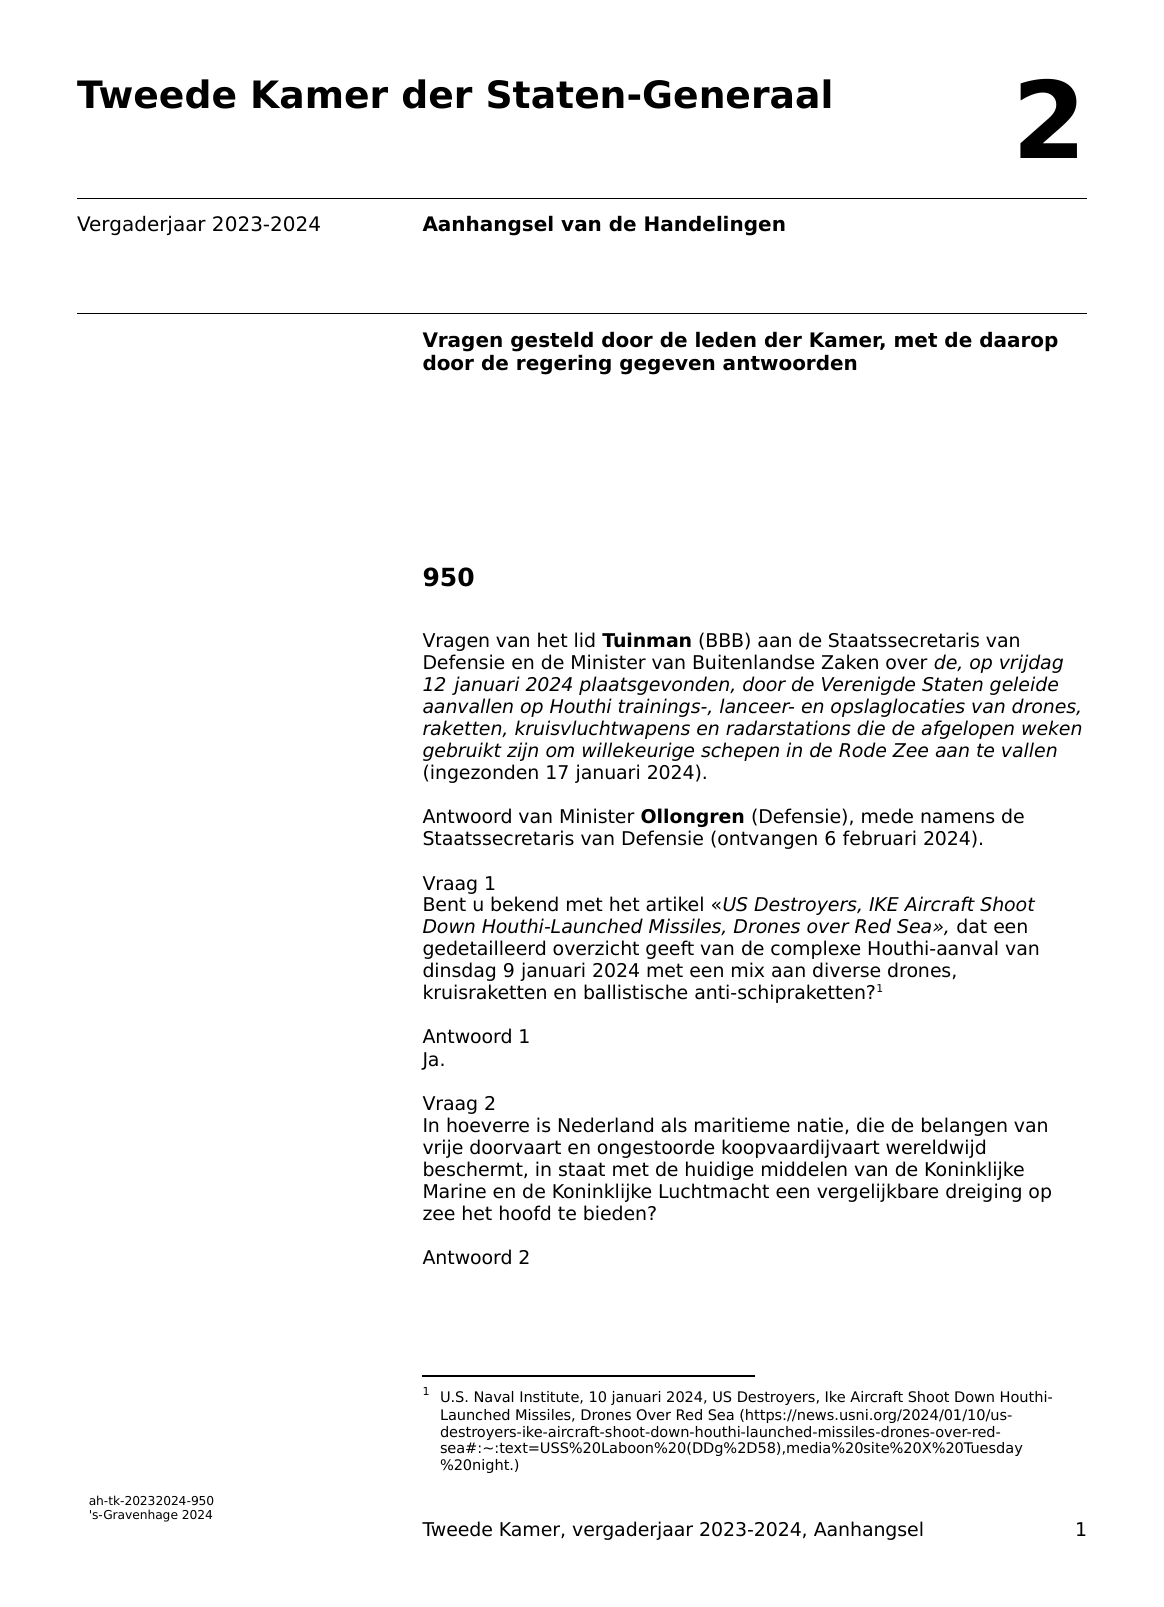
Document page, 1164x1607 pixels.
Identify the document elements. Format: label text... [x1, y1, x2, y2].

text U.S. Naval Institute, 10 januari 2024, US Destroyers, Ike Aircraft Shoot Down Houthi-Launched Missiles, Drones Over Red Sea (https://news.usni.org/2024/01/10/us-destroyers-ike-aircraft-shoot-down-houthi-launched-missiles-drones-over-red-sea#:~:text=USS%20Laboon%20(DDg%2D58),media%20site%20X%20Tuesday%20night.) [422, 1385, 1087, 1474]
table_cell [77, 314, 422, 375]
table_cell Vergaderjaar 2023-2024 [77, 199, 422, 313]
text Antwoord van Minister Ollongren (Defensie), mede namens de Staatssecretaris van Defensie (ontvangen 6 februari 2024). [422, 806, 1087, 850]
text Vraag 2 [422, 1093, 1087, 1114]
table_header 2 [886, 59, 1087, 198]
text 950 [422, 563, 1087, 592]
text Antwoord 1 [422, 1026, 1087, 1048]
table_cell Aanhangsel van de Handelingen [422, 199, 1087, 313]
text ah-tk-20232024-950 [88, 1494, 323, 1508]
text Antwoord 2 [422, 1247, 1087, 1269]
text Ja. [422, 1048, 1087, 1070]
table_cell Vragen gesteld door de leden der Kamer, met de daarop door de regering gegeven antwoorden [422, 314, 1087, 375]
text Vragen van het lid Tuinman (BBB) aan de Staatssecretaris van Defensie en de Minister van Buitenlandse Zaken over de, op vrijdag 12 januari 2024 plaatsgevonden, door de Verenigde Staten geleide aanvallen op Houthi trainings-, lanceer- en opslaglocaties van drones, raketten, kruisvluchtwapens en radarstations die de afgelopen weken gebruikt zijn om willekeurige schepen in de Rode Zee aan te vallen (ingezonden 17 januari 2024). [422, 630, 1087, 784]
text Bent u bekend met het artikel «US Destroyers, IKE Aircraft Shoot Down Houthi-Launched Missiles, Drones over Red Sea», dat een gedetailleerd overzicht geeft van de complexe Houthi-aanval van dinsdag 9 januari 2024 met een mix aan diverse drones, kruisraketten en ballistische anti-schipraketten? [422, 894, 1087, 1004]
text Vraag 1 [422, 872, 1087, 894]
text In hoeverre is Nederland als maritieme natie, die de belangen van vrije doorvaart en ongestoorde koopvaardijvaart wereldwijd beschermt, in staat met de huidige middelen van de Koninklijke Marine en de Koninklijke Luchtmacht een vergelijkbare dreiging op zee het hoofd te bieden? [422, 1114, 1087, 1224]
text 's-Gravenhage 2024 [88, 1508, 323, 1522]
table_header Tweede Kamer der Staten-Generaal [77, 59, 886, 198]
